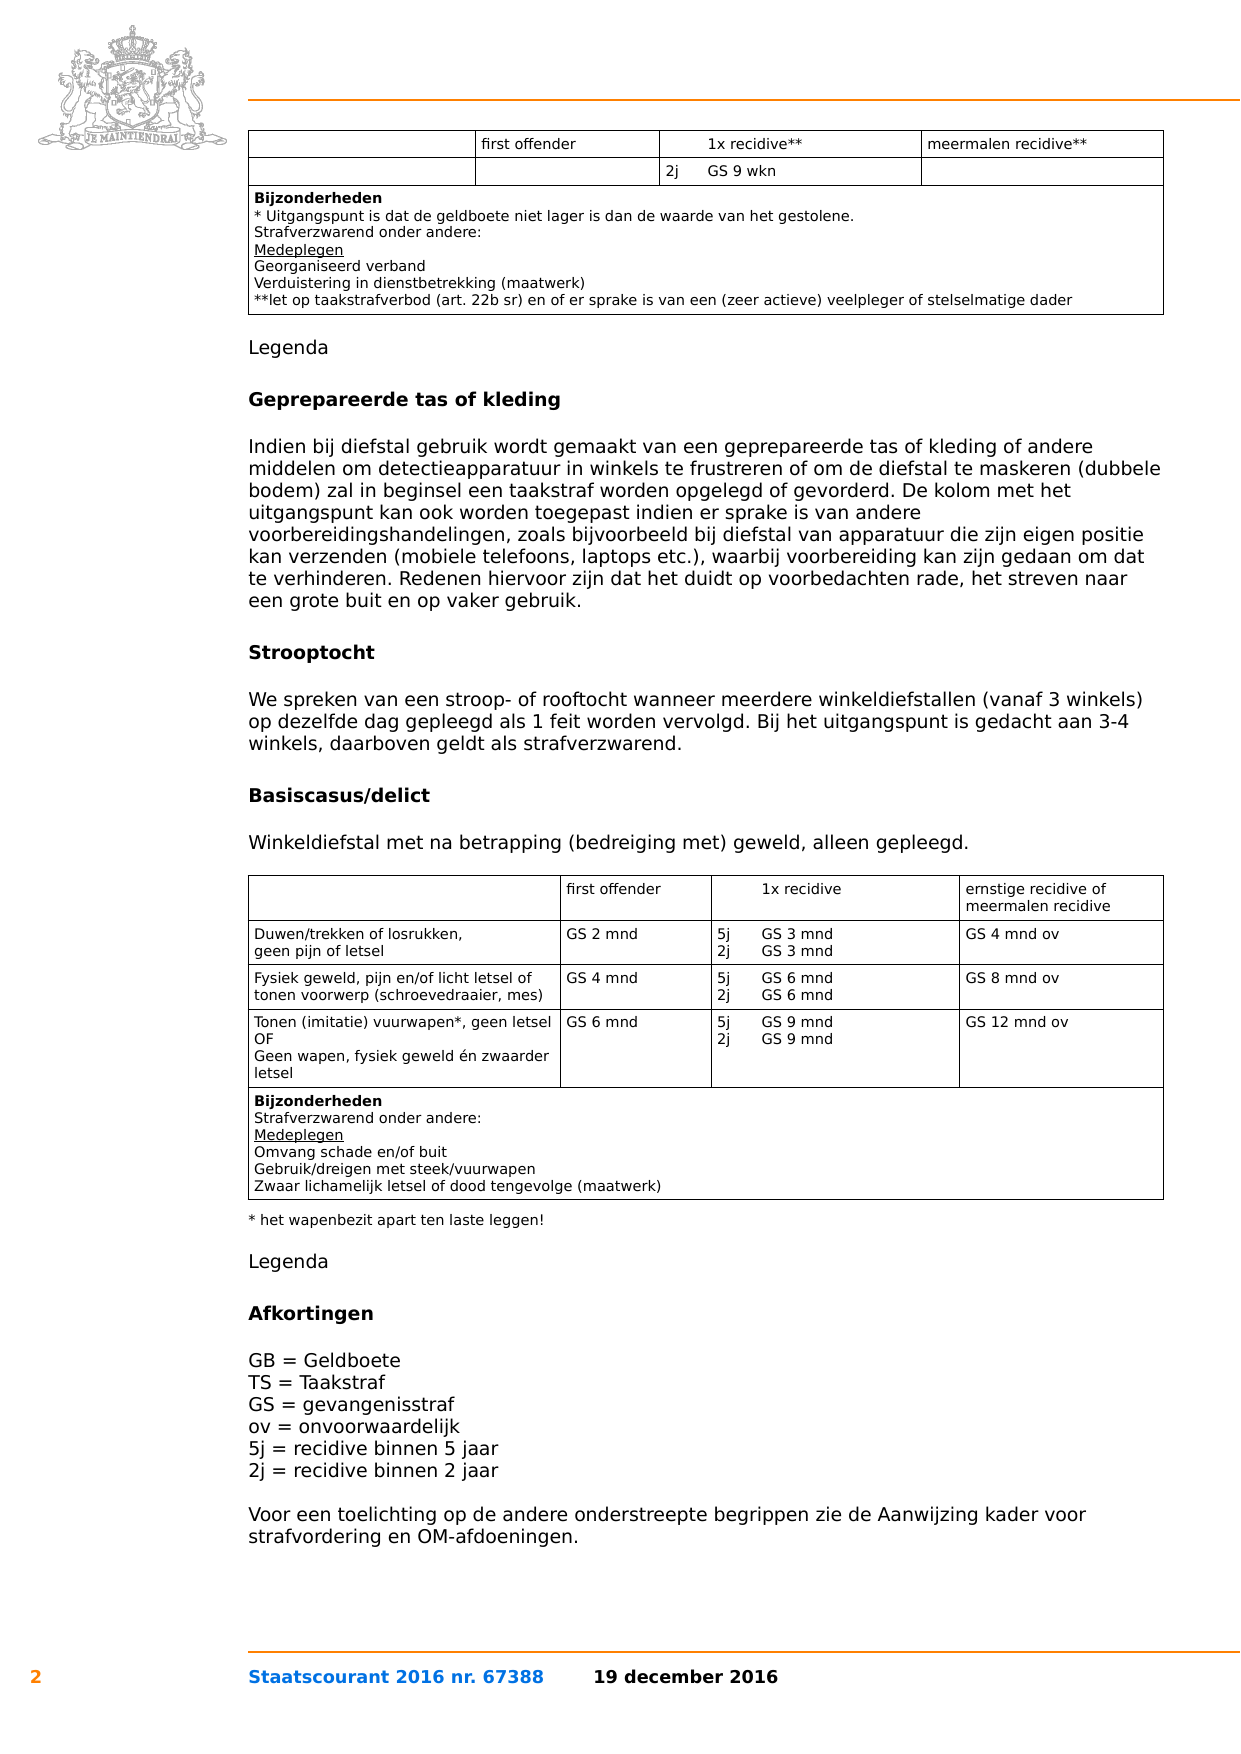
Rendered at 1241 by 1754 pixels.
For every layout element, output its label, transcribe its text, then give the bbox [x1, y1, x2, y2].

table_cell Bijzonderheden * Uitgangspunt is dat de geldboete niet lager is dan de waarde van het gestolene. Strafverzwarend onder andere: Medeplegen Georganiseerd verband Verduistering in dienstbetrekking (maatwerk) **let op taakstrafverbod (art. 22b sr) en of er sprake is van een (zeer actieve) veelpleger of stelselmatige dader [249, 186, 1163, 314]
text 2j = recidive binnen 2 jaar [248, 1460, 1163, 1482]
text ov = onvoorwaardelijk [248, 1416, 1163, 1438]
table_cell GS 6 mnd GS 6 mnd [756, 965, 959, 1008]
table_cell GS 12 mnd ov [960, 1010, 1163, 1087]
table_header [660, 131, 701, 157]
table_header [712, 876, 756, 920]
table_cell GS 4 mnd ov [960, 921, 1163, 964]
table_header 1x recidive** [701, 131, 921, 157]
text Legenda [248, 337, 1163, 359]
table_cell [476, 158, 659, 185]
text GB = Geldboete [248, 1350, 1163, 1372]
subtitle Strooptocht [248, 642, 1163, 664]
table_cell GS 2 mnd [561, 921, 711, 964]
table_header [249, 131, 475, 157]
subtitle Geprepareerde tas of kleding [248, 389, 1163, 411]
table_cell Bijzonderheden Strafverzwarend onder andere: Medeplegen Omvang schade en/of buit Gebruik/dreigen met steek/vuurwapen Zwaar lichamelijk letsel of dood tengevolge (maatwerk) [249, 1088, 1163, 1199]
table_cell Duwen/trekken of losrukken, geen pijn of letsel [249, 921, 560, 964]
table_header first offender [476, 131, 659, 157]
table_header first offender [561, 876, 711, 920]
text We spreken van een stroop- of rooftocht wanneer meerdere winkeldiefstallen (vanaf 3 winkels) op dezelfde dag gepleegd als 1 feit worden vervolgd. Bij het uitgangspunt is gedacht aan 3-4 winkels, daarboven geldt als strafverzwarend. [248, 689, 1163, 754]
table_cell [922, 158, 1163, 185]
subtitle Afkortingen [248, 1303, 1163, 1325]
text GS = gevangenisstraf [248, 1394, 1163, 1416]
text Winkeldiefstal met na betrapping (bedreiging met) geweld, alleen gepleegd. [248, 832, 1163, 853]
table_header meermalen recidive** [922, 131, 1163, 157]
table_cell GS 6 mnd [561, 1010, 711, 1087]
table_cell 5j 2j [712, 1010, 756, 1087]
text TS = Taakstraf [248, 1372, 1163, 1394]
table_cell * het wapenbezit apart ten laste leggen! [248, 1200, 1163, 1229]
text Voor een toelichting op de andere onderstreepte begrippen zie de Aanwijzing kader voor strafvordering en OM-afdoeningen. [248, 1503, 1163, 1547]
table_cell GS 9 wkn [701, 158, 921, 185]
table_header ernstige recidive of meermalen recidive [960, 876, 1163, 920]
table_cell GS 4 mnd [561, 965, 711, 1008]
table_header [249, 876, 560, 920]
table_cell [249, 158, 475, 185]
table_cell Fysiek geweld, pijn en/of licht letsel of tonen voorwerp (schroevedraaier, mes) [249, 965, 560, 1008]
subtitle Basiscasus/delict [248, 784, 1163, 807]
table_cell 2j [660, 158, 701, 185]
table_cell GS 8 mnd ov [960, 965, 1163, 1008]
text Indien bij diefstal gebruik wordt gemaakt van een geprepareerde tas of kleding of andere middelen om detectieapparatuur in winkels te frustreren of om de diefstal te maskeren (dubbele bodem) zal in beginsel een taakstraf worden opgelegd of gevorderd. De kolom met het uitgangspunt kan ook worden toegepast indien er sprake is van andere voorbereidingshandelingen, zoals bijvoorbeeld bij diefstal van apparatuur die zijn eigen positie kan verzenden (mobiele telefoons, laptops etc.), waarbij voorbereiding kan zijn gedaan om dat te verhinderen. Redenen hiervoor zijn dat het duidt op voorbedachten rade, het streven naar een grote buit en op vaker gebruik. [248, 436, 1163, 612]
text 5j = recidive binnen 5 jaar [248, 1438, 1163, 1460]
table_header 1x recidive [756, 876, 959, 920]
table_cell GS 3 mnd GS 3 mnd [756, 921, 959, 964]
table_cell Tonen (imitatie) vuurwapen*, geen letsel OF Geen wapen, fysiek geweld én zwaarder letsel [249, 1010, 560, 1087]
table_cell 5j 2j [712, 921, 756, 964]
picture [38, 25, 227, 150]
table_cell 5j 2j [712, 965, 756, 1008]
text Legenda [248, 1251, 1163, 1273]
table_cell GS 9 mnd GS 9 mnd [756, 1010, 959, 1087]
